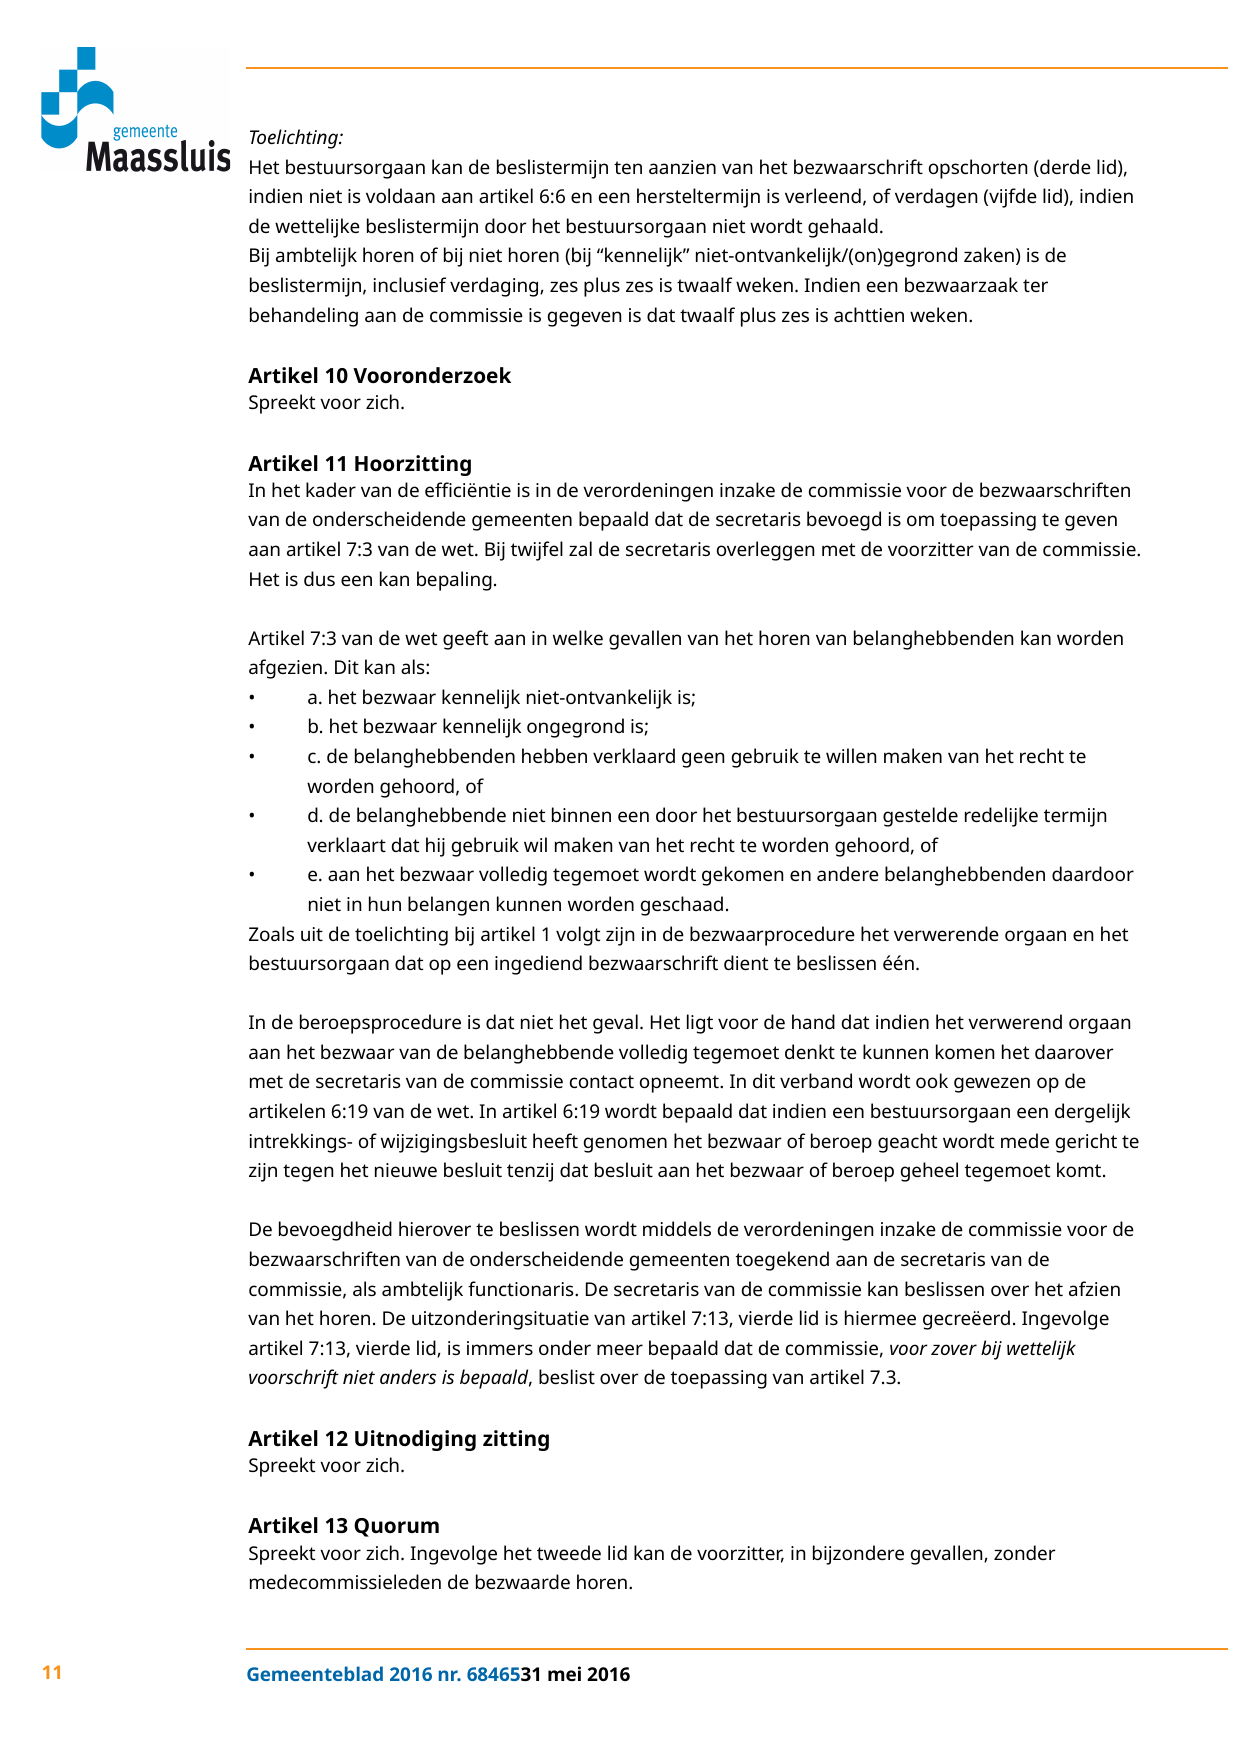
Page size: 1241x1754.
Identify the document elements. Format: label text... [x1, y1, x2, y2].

picture [41, 47, 77, 92]
text Zoals uit de toelichting bij artikel 1 volgt zijn in de bezwaarprocedure het verwerende orgaan en het bestuursorgaan dat op een ingediend bezwaarschrift dient te beslissen één. [248, 921, 1152, 976]
list b. het bezwaar kennelijk ongegrond is; [248, 714, 1152, 739]
list c. de belanghebbenden hebben verklaard geen gebruik te willen maken van het recht te worden gehoord, of [248, 743, 1152, 799]
text Artikel 10 Vooronderzoek [248, 361, 1152, 389]
text In de beroepsprocedure is dat niet het geval. Het ligt voor de hand dat indien het verwerend orgaan aan het bezwaar van de belanghebbende volledig tegemoet denkt te kunnen komen het daarover met de secretaris van de commissie contact opneemt. In dit verband wordt ook gewezen op de artikelen 6:19 van de wet. In artikel 6:19 wordt bepaald dat indien een bestuursorgaan een dergelijk intrekkings- of wijzigingsbesluit heeft genomen het bezwaar of beroep geacht wordt mede gericht te zijn tegen het nieuwe besluit tenzij dat besluit aan het bezwaar of beroep geheel tegemoet komt. [248, 1009, 1152, 1183]
list e. aan het bezwaar volledig tegemoet wordt gekomen en andere belanghebbenden daardoor niet in hun belangen kunnen worden geschaad. [248, 862, 1152, 917]
text Het bestuursorgaan kan de beslistermijn ten aanzien van het bezwaarschrift opschorten (derde lid), indien niet is voldaan aan artikel 6:6 en een hersteltermijn is verleend, of verdagen (vijfde lid), indien de wettelijke beslistermijn door het bestuursorgaan niet wordt gehaald. [248, 154, 1152, 239]
text Toelichting: [248, 124, 1152, 150]
text Spreekt voor zich. [248, 1452, 1152, 1478]
text Artikel 13 Quorum [248, 1511, 1152, 1540]
list a. het bezwaar kennelijk niet-ontvankelijk is; [248, 684, 1152, 710]
text Artikel 7:3 van de wet geeft aan in welke gevallen van het horen van belanghebbenden kan worden afgezien. Dit kan als: [248, 625, 1152, 680]
picture [41, 47, 231, 172]
text Artikel 12 Uitnodiging zitting [248, 1424, 1152, 1452]
text Bij ambtelijk horen of bij niet horen (bij “kennelijk” niet-ontvankelijk/(on)gegrond zaken) is de beslistermijn, inclusief verdaging, zes plus zes is twaalf weken. Indien een bezwaarzaak ter behandeling aan de commissie is gegeven is dat twaalf plus zes is achttien weken. [248, 243, 1152, 328]
text Spreekt voor zich. Ingevolge het tweede lid kan de voorzitter, in bijzondere gevallen, zonder medecommissieleden de bezwaarde horen. [248, 1540, 1152, 1595]
text Artikel 11 Hoorzitting [248, 449, 1152, 477]
list d. de belanghebbende niet binnen een door het bestuursorgaan gestelde redelijke termijn verklaart dat hij gebruik wil maken van het recht te worden gehoord, of [248, 802, 1152, 858]
text De bevoegdheid hierover te beslissen wordt middels de verordeningen inzake de commissie voor de bezwaarschriften van de onderscheidende gemeenten toegekend aan de secretaris van de commissie, als ambtelijk functionaris. De secretaris van de commissie kan beslissen over het afzien van het horen. De uitzonderingsituatie van artikel 7:13, vierde lid is hiermee gecreëerd. Ingevolge artikel 7:13, vierde lid, is immers onder meer bepaald dat de commissie, voor zover bij wettelijk voorschrift niet anders is bepaald, beslist over de toepassing van artikel 7.3. [248, 1217, 1152, 1390]
text Spreekt voor zich. [248, 389, 1152, 415]
text In het kader van de efficiëntie is in de verordeningen inzake de commissie voor de bezwaarschriften van de onderscheidende gemeenten bepaald dat de secretaris bevoegd is om toepassing te geven aan artikel 7:3 van de wet. Bij twijfel zal de secretaris overleggen met de voorzitter van de commissie. Het is dus een kan bepaling. [248, 477, 1152, 592]
